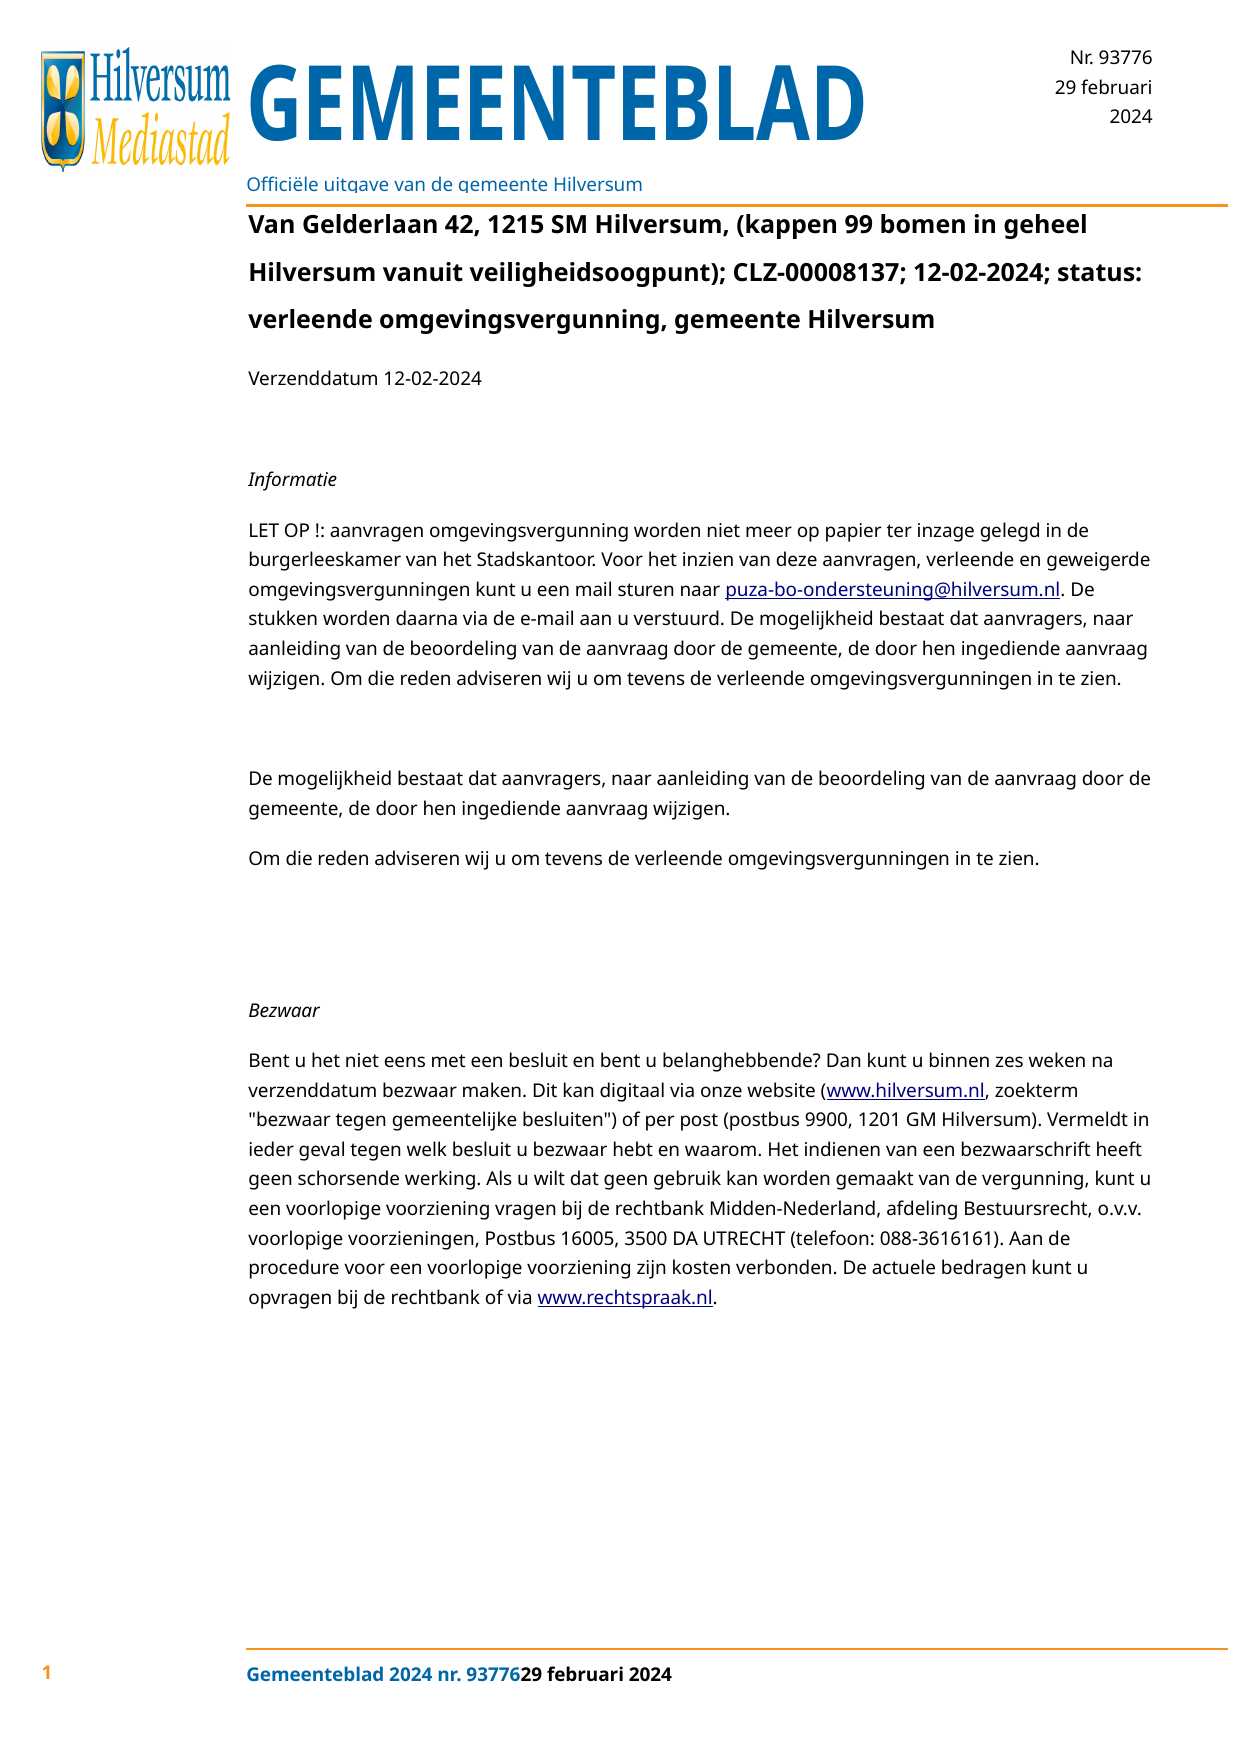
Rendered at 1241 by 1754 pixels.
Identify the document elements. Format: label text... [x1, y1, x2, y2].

text Informatie [248, 466, 1152, 492]
text Bent u het niet eens met een besluit en bent u belanghebbende? Dan kunt u binnen zes weken na verzenddatum bezwaar maken. Dit kan digitaal via onze website (www.hilversum.nl, zoekterm "bezwaar tegen gemeentelijke besluiten") of per post (postbus 9900, 1201 GM Hilversum). Vermeldt in ieder geval tegen welk besluit u bezwaar hebt en waarom. Het indienen van een bezwaarschrift heeft geen schorsende werking. Als u wilt dat geen gebruik kan worden gemaakt van de vergunning, kunt u een voorlopige voorziening vragen bij de rechtbank Midden-Nederland, afdeling Bestuursrecht, o.v.v. voorlopige voorzieningen, Postbus 16005, 3500 DA UTRECHT (telefoon: 088-3616161). Aan de procedure voor een voorlopige voorziening zijn kosten verbonden. De actuele bedragen kunt u opvragen bij de rechtbank of via www.rechtspraak.nl. [248, 1047, 1152, 1309]
text Van Gelderlaan 42, 1215 SM Hilversum, (kappen 99 bomen in geheel Hilversum vanuit veiligheidsoogpunt); CLZ-00008137; 12-02-2024; status: verleende omgevingsvergunning, gemeente Hilversum [248, 207, 1152, 336]
text Om die reden adviseren wij u om tevens de verleende omgevingsvergunningen in te zien. [248, 846, 1152, 871]
text Verzenddatum 12-02-2024 [248, 366, 1152, 391]
text Bezwaar [248, 997, 1152, 1022]
text De mogelijkheid bestaat dat aanvragers, naar aanleiding van de beoordeling van de aanvraag door de gemeente, de door hen ingediende aanvraag wijzigen. [248, 766, 1152, 821]
picture [41, 47, 231, 172]
text LET OP !: aanvragen omgevingsvergunning worden niet meer op papier ter inzage gelegd in de burgerleeskamer van het Stadskantoor. Voor het inzien van deze aanvragen, verleende en geweigerde omgevingsvergunningen kunt u een mail sturen naar puza-bo-ondersteuning@hilversum.nl. De stukken worden daarna via de e-mail aan u verstuurd. De mogelijkheid bestaat dat aanvragers, naar aanleiding van de beoordeling van de aanvraag door de gemeente, de door hen ingediende aanvraag wijzigen. Om die reden adviseren wij u om tevens de verleende omgevingsvergunningen in te zien. [248, 517, 1152, 690]
